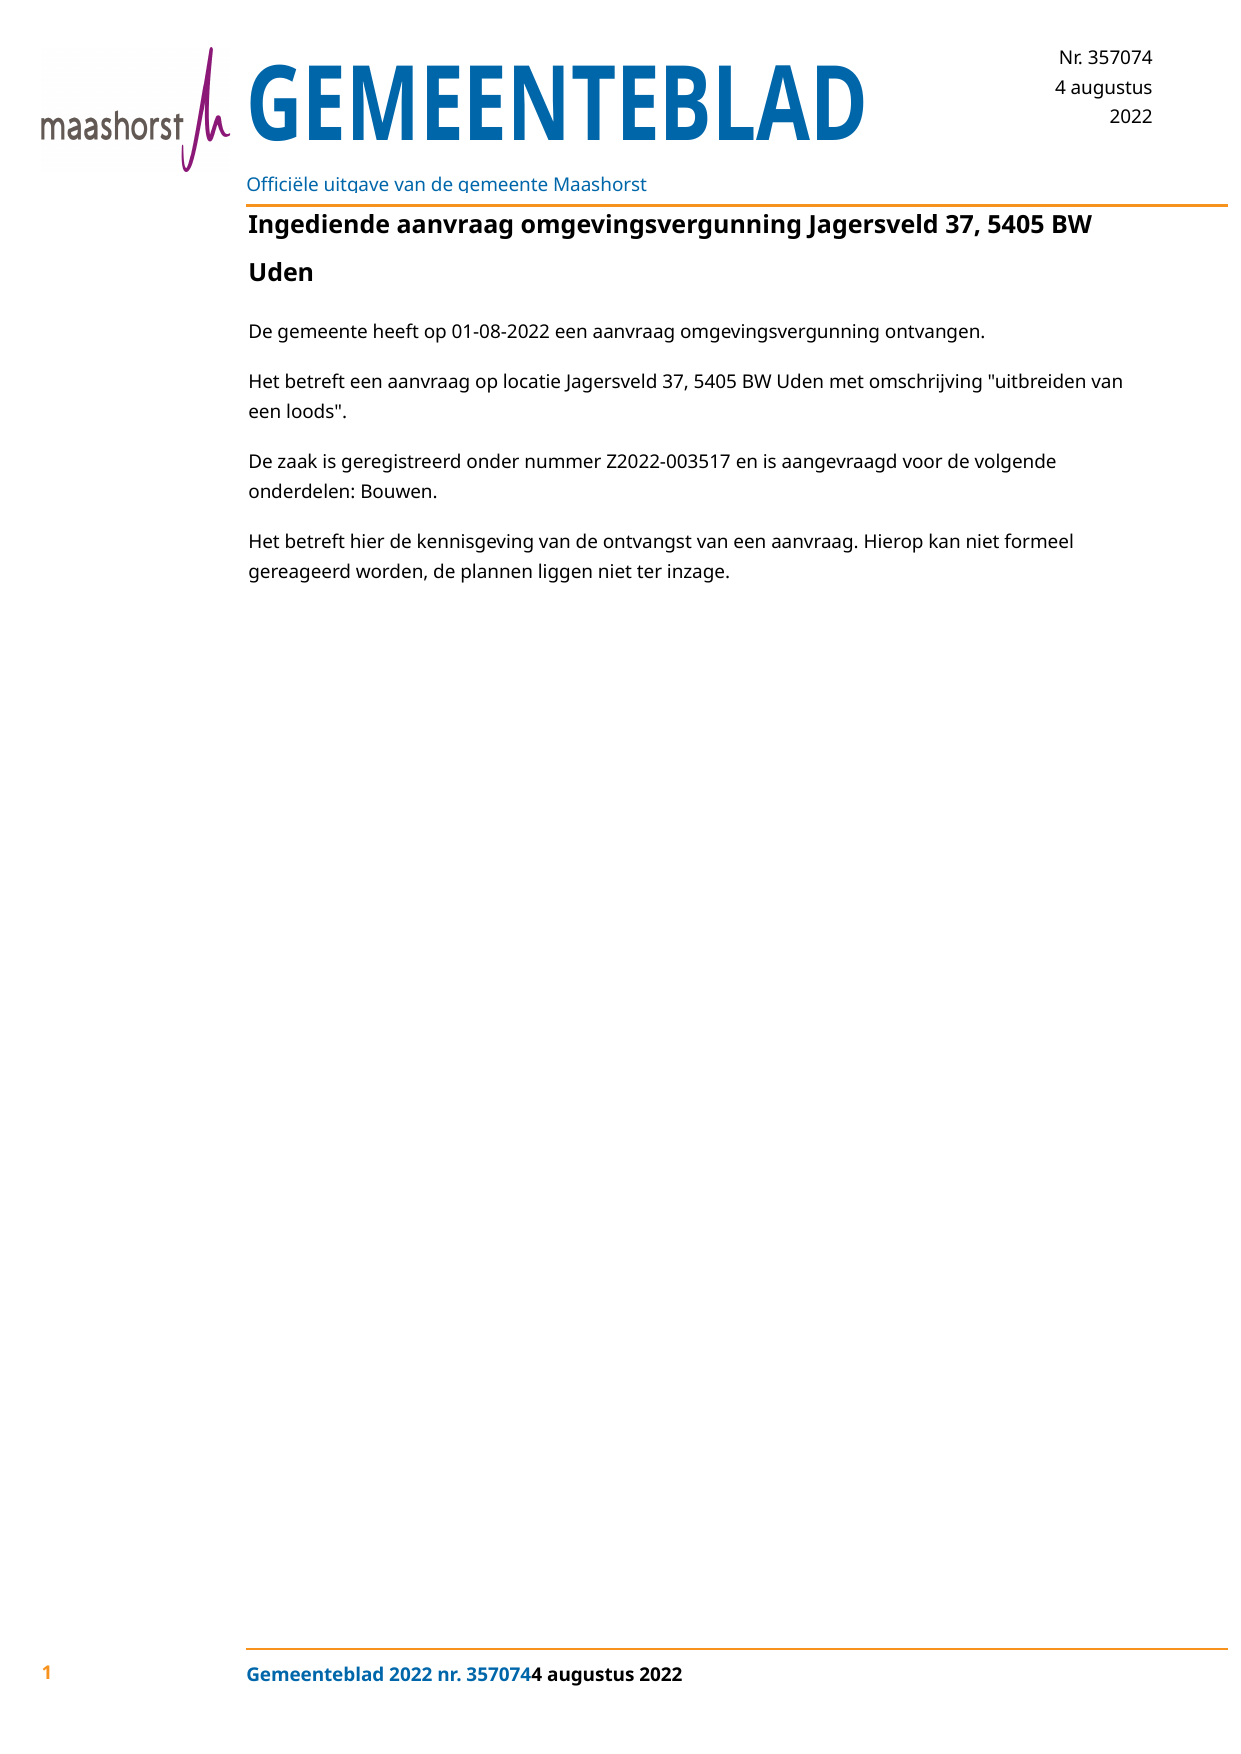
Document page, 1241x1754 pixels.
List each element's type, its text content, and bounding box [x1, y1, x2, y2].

text De zaak is geregistreerd onder nummer Z2022-003517 en is aangevraagd voor de volgende onderdelen: Bouwen. [248, 448, 1152, 504]
text Het betreft hier de kennisgeving van de ontvangst van een aanvraag. Hierop kan niet formeel gereageerd worden, de plannen liggen niet ter inzage. [248, 528, 1152, 584]
text De gemeente heeft op 01-08-2022 een aanvraag omgevingsvergunning ontvangen. [248, 318, 1152, 344]
text Ingediende aanvraag omgevingsvergunning Jagersveld 37, 5405 BW Uden [248, 207, 1152, 288]
picture [41, 47, 231, 172]
text Het betreft een aanvraag op locatie Jagersveld 37, 5405 BW Uden met omschrijving "uitbreiden van een loods". [248, 368, 1152, 424]
